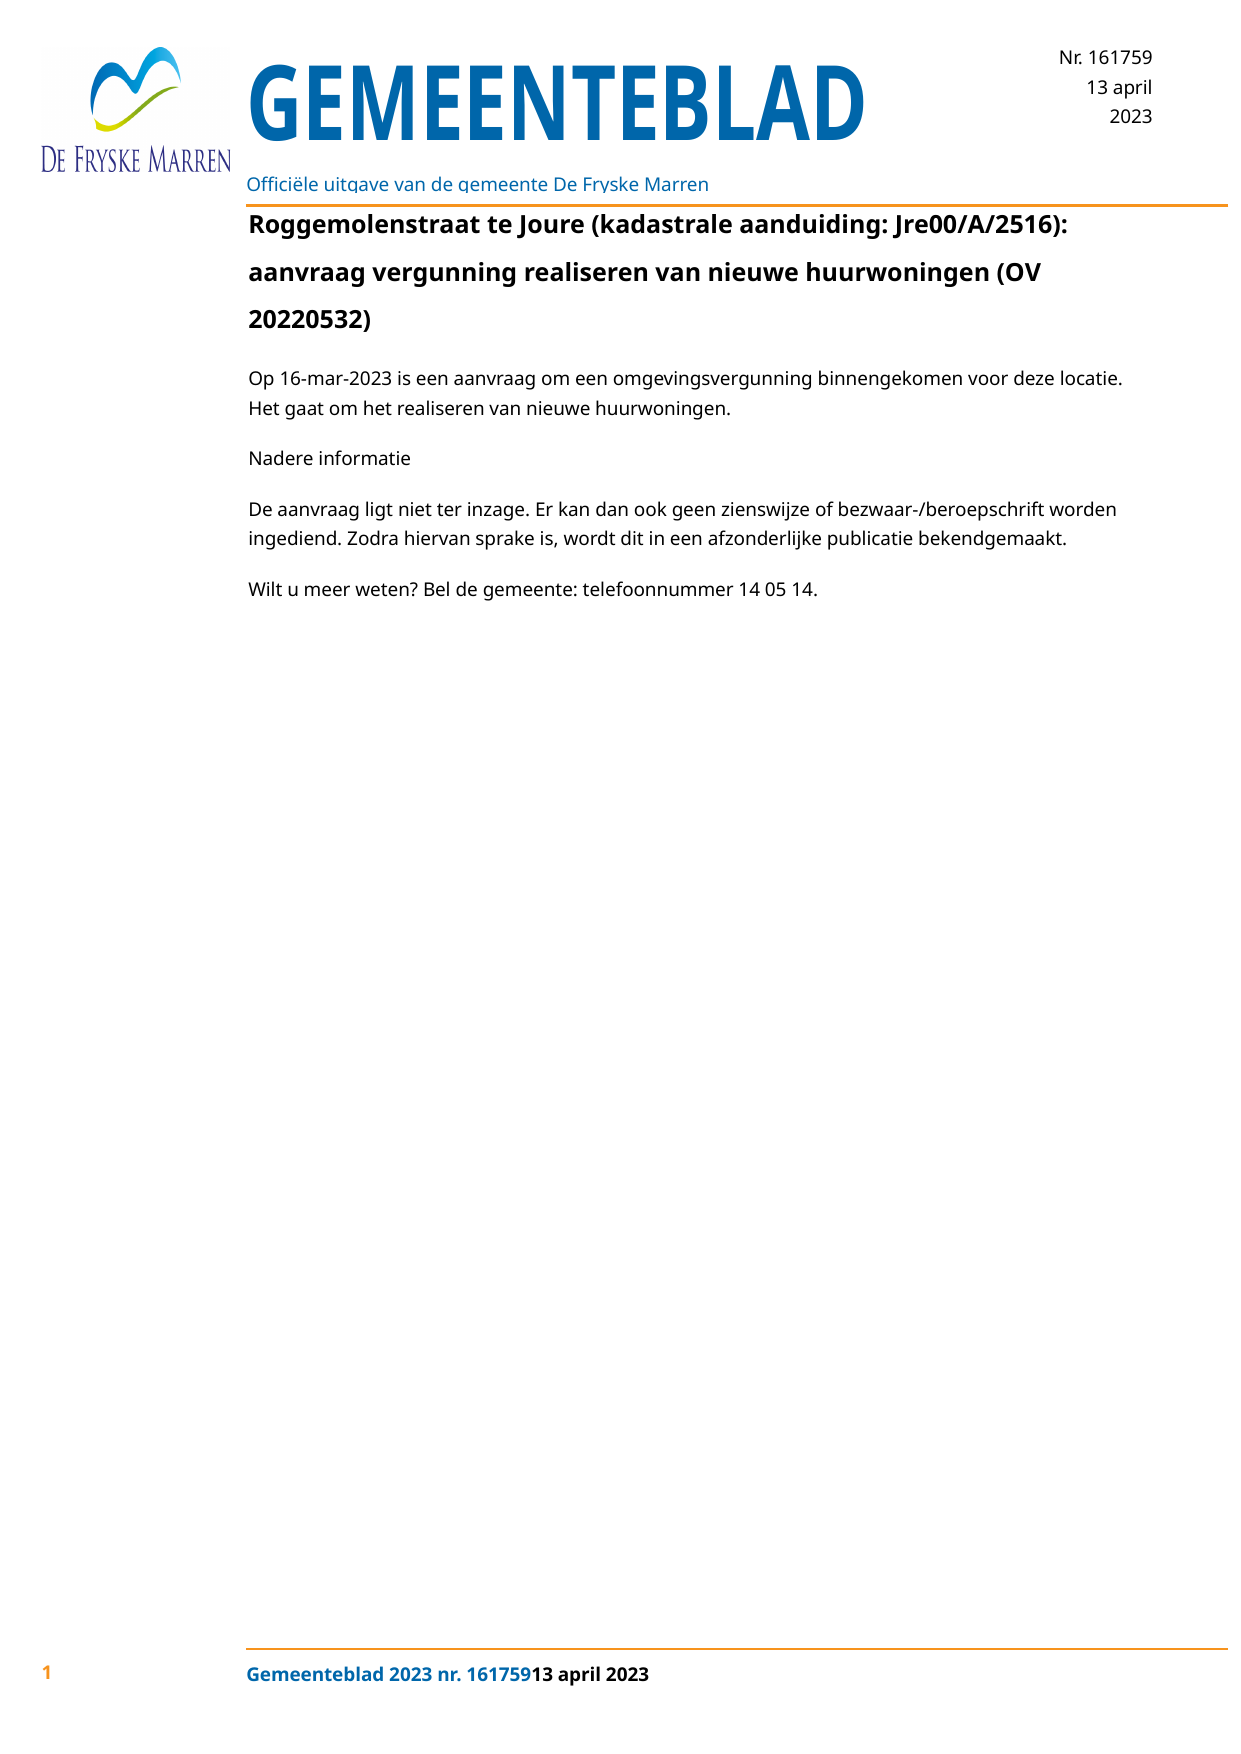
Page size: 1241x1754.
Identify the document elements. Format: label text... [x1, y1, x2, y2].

text Roggemolenstraat te Joure (kadastrale aanduiding: Jre00/A/2516): aanvraag vergunning realiseren van nieuwe huurwoningen (OV 20220532) [248, 207, 1152, 336]
text Nadere informatie [248, 446, 1152, 471]
text Op 16-mar-2023 is een aanvraag om een omgevingsvergunning binnengekomen voor deze locatie. Het gaat om het realiseren van nieuwe huurwoningen. [248, 366, 1152, 421]
text Wilt u meer weten? Bel de gemeente: telefoonnummer 14 05 14. [248, 576, 1152, 602]
text De aanvraag ligt niet ter inzage. Er kan dan ook geen zienswijze of bezwaar-/beroepschrift worden ingediend. Zodra hiervan sprake is, wordt dit in een afzonderlijke publicatie bekendgemaakt. [248, 496, 1152, 551]
picture [41, 47, 231, 172]
